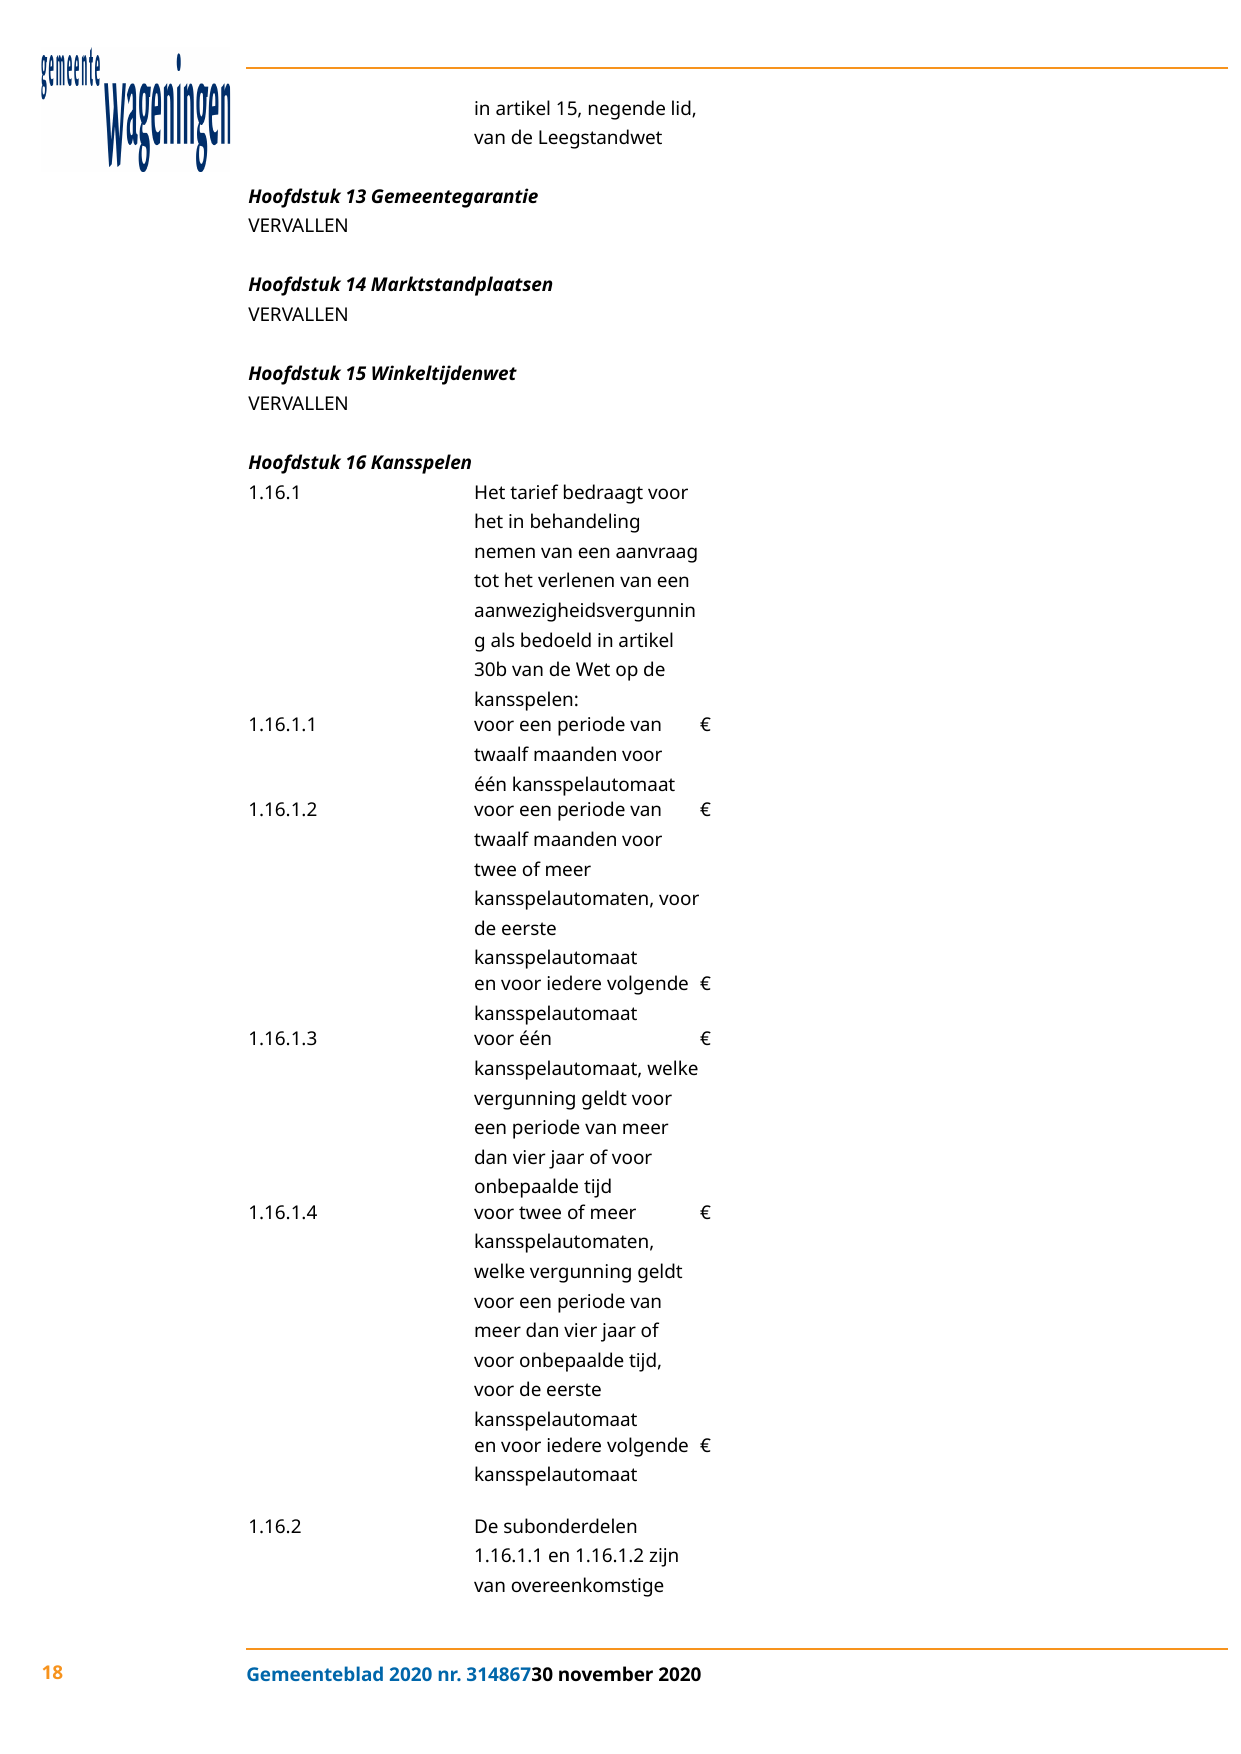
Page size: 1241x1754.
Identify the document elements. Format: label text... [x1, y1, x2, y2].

table_cell De subonderdelen 1.16.1.1 en 1.16.1.2 zijn van overeenkomstige [474, 1513, 700, 1598]
table_cell en voor iedere volgende kansspelautomaat [474, 970, 700, 1026]
text VERVALLEN [248, 390, 1152, 416]
table_cell € [700, 712, 926, 797]
table_cell [248, 1487, 474, 1513]
table_cell en voor iedere volgende kansspelautomaat [474, 1432, 700, 1487]
table_cell 1.16.1.2 [248, 797, 474, 970]
text VERVALLEN [248, 301, 1152, 327]
table_header 1.16.1 [248, 479, 474, 712]
table_cell voor één kansspelautomaat, welke vergunning geldt voor een periode van meer dan vier jaar of voor onbepaalde tijd [474, 1026, 700, 1199]
table_cell [474, 1487, 700, 1513]
table_cell € [700, 1026, 926, 1199]
table_cell [926, 1199, 1152, 1432]
table_cell 1.16.1.1 [248, 712, 474, 797]
table_cell [700, 1513, 926, 1598]
text Hoofdstuk 15 Winkeltijdenwet [248, 360, 1152, 386]
table_cell [700, 1487, 926, 1513]
table_cell 1.16.2 [248, 1513, 474, 1598]
table_cell [926, 1432, 1152, 1487]
table_cell [248, 1432, 474, 1487]
table_cell 1.16.1.4 [248, 1199, 474, 1432]
text Hoofdstuk 16 Kansspelen [248, 449, 1152, 475]
text Hoofdstuk 14 Marktstandplaatsen [248, 272, 1152, 297]
table_cell voor een periode van twaalf maanden voor één kansspelautomaat [474, 712, 700, 797]
table_header Het tarief bedraagt voor het in behandeling nemen van een aanvraag tot het verlenen van een aanwezigheidsvergunning als bedoeld in artikel 30b van de Wet op de kansspelen: [474, 479, 700, 712]
text VERVALLEN [248, 212, 1152, 238]
table_cell € [700, 797, 926, 970]
table_cell [926, 1487, 1152, 1513]
table_cell [926, 1513, 1152, 1598]
table_cell voor een periode van twaalf maanden voor twee of meer kansspelautomaten, voor de eerste kansspelautomaat [474, 797, 700, 970]
table_cell [926, 95, 1152, 150]
text Hoofdstuk 13 Gemeentegarantie [248, 183, 1152, 209]
table_cell [248, 95, 474, 150]
picture [41, 47, 231, 172]
table_cell [248, 970, 474, 1026]
table_header [926, 479, 1152, 712]
table_cell voor twee of meer kansspelautomaten, welke vergunning geldt voor een periode van meer dan vier jaar of voor onbepaalde tijd, voor de eerste kansspelautomaat [474, 1199, 700, 1432]
table_cell in artikel 15, negende lid, van de Leegstandwet [474, 95, 700, 150]
table_cell [700, 95, 926, 150]
table_cell [926, 1026, 1152, 1199]
table_cell € [700, 1432, 926, 1487]
table_cell € [700, 1199, 926, 1432]
table_cell [926, 797, 1152, 970]
table_cell [926, 970, 1152, 1026]
table_cell 1.16.1.3 [248, 1026, 474, 1199]
table_cell [926, 712, 1152, 797]
table_cell € [700, 970, 926, 1026]
table_header [700, 479, 926, 712]
